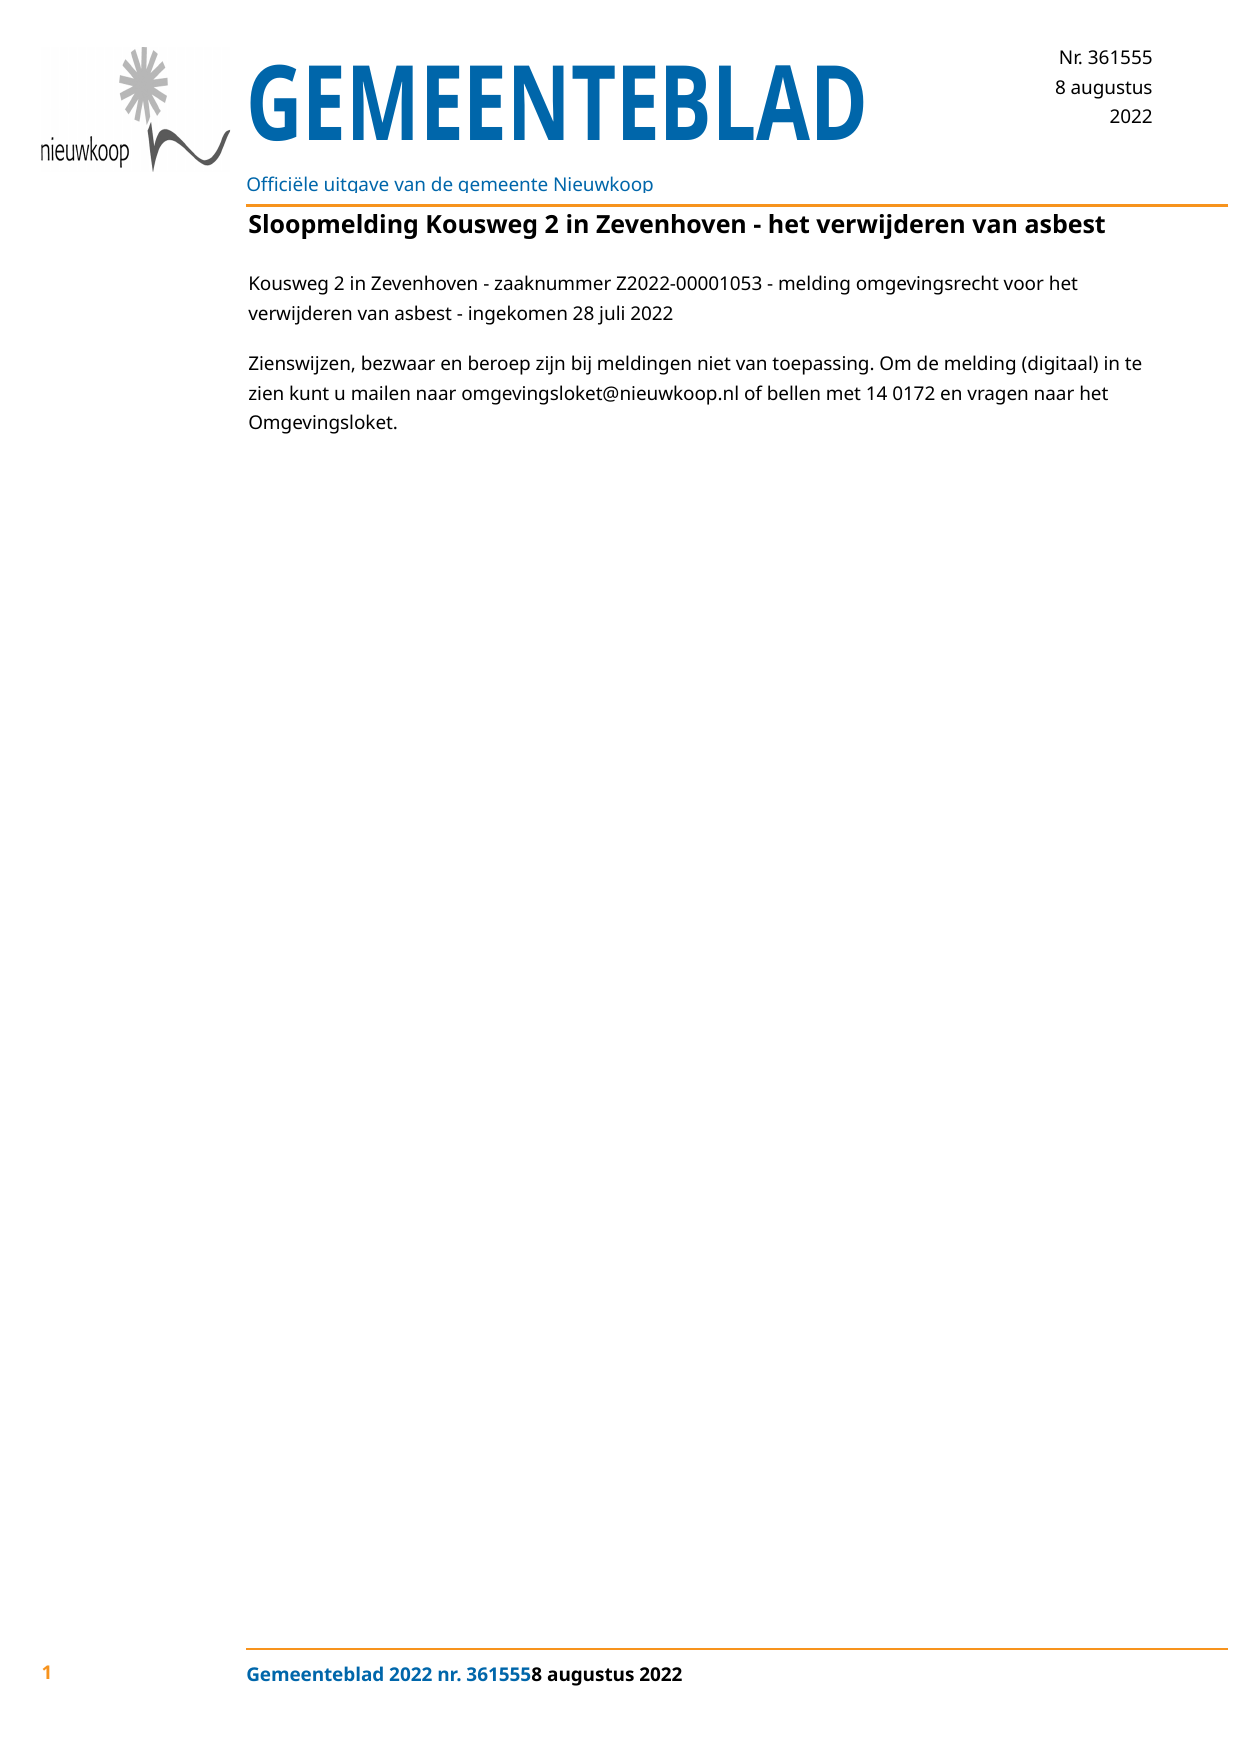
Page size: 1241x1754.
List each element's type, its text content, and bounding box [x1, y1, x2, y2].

picture [41, 47, 231, 172]
text Kousweg 2 in Zevenhoven - zaaknummer Z2022-00001053 - melding omgevingsrecht voor het verwijderen van asbest - ingekomen 28 juli 2022 [248, 270, 1152, 326]
text Zienswijzen, bezwaar en beroep zijn bij meldingen niet van toepassing. Om de melding (digitaal) in te zien kunt u mailen naar omgevingsloket@nieuwkoop.nl of bellen met 14 0172 en vragen naar het Omgevingsloket. [248, 350, 1152, 435]
text Sloopmelding Kousweg 2 in Zevenhoven - het verwijderen van asbest [248, 207, 1152, 241]
